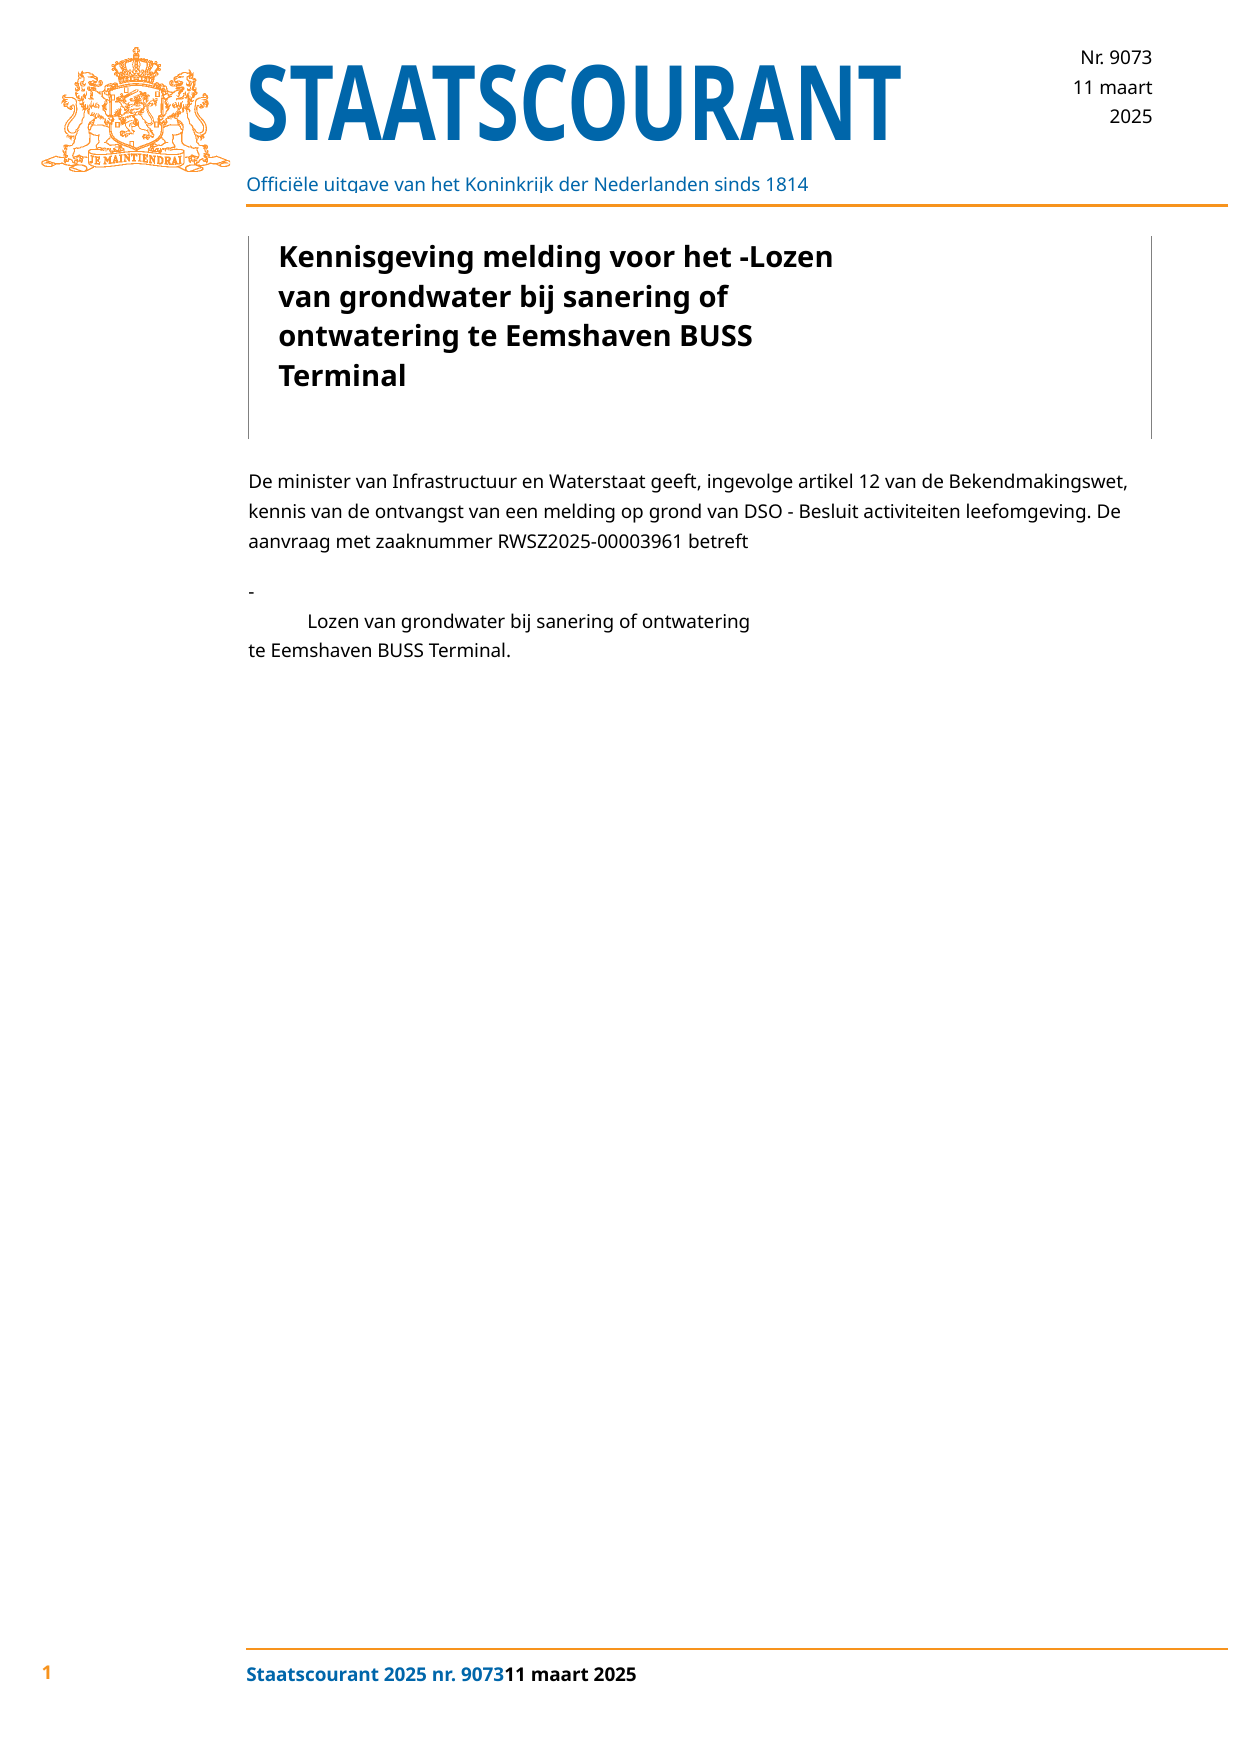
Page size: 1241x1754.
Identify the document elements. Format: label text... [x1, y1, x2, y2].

table_header Kennisgeving melding voor het -Lozen van grondwater bij sanering of ontwatering te Eemshaven BUSS Terminal [249, 236, 850, 439]
picture [41, 47, 231, 172]
picture [912, 236, 1090, 414]
text te Eemshaven BUSS Terminal. [248, 637, 1152, 663]
text De minister van Infrastructuur en Waterstaat geeft, ingevolge artikel 12 van de Bekendmakingswet, kennis van de ontvangst van een melding op grond van DSO - Besluit activiteiten leefomgeving. De aanvraag met zaaknummer RWSZ2025-00003961 betreft [248, 469, 1152, 553]
table_header [850, 414, 1151, 439]
list Lozen van grondwater bij sanering of ontwatering [248, 608, 1152, 633]
table_header [850, 236, 912, 413]
table_header [1090, 236, 1151, 413]
